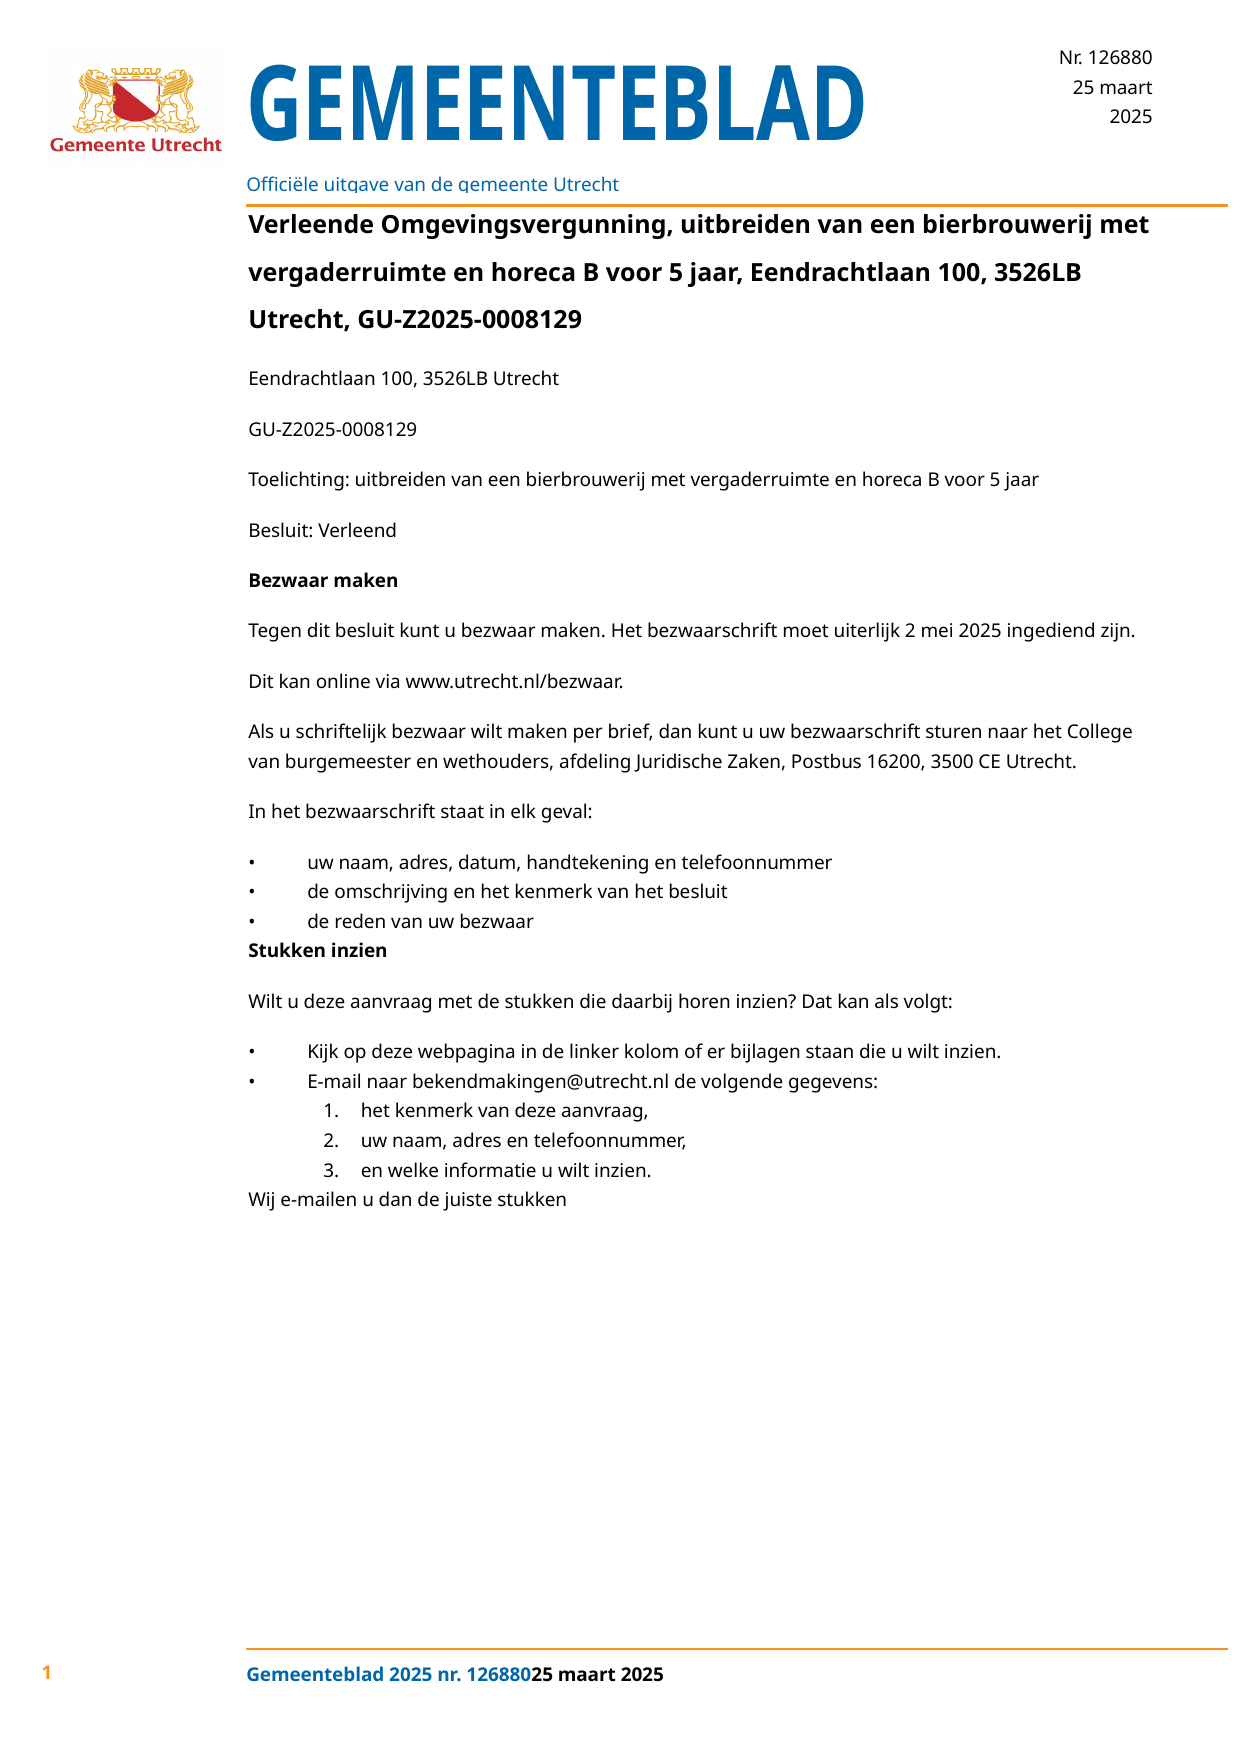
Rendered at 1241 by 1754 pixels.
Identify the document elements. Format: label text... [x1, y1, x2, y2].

text Wilt u deze aanvraag met de stukken die daarbij horen inzien? Dat kan als volgt: [248, 988, 1152, 1014]
text Dit kan online via www.utrecht.nl/bezwaar. [248, 668, 1152, 694]
list uw naam, adres en telefoonnummer, [323, 1127, 1152, 1153]
list Kijk op deze webpagina in de linker kolom of er bijlagen staan die u wilt inzien. [248, 1038, 1152, 1064]
text Besluit: Verleend [248, 517, 1152, 542]
text Tegen dit besluit kunt u bezwaar maken. Het bezwaarschrift moet uiterlijk 2 mei 2025 ingediend zijn. [248, 618, 1152, 643]
text In het bezwaarschrift staat in elk geval: [248, 798, 1152, 824]
text Bezwaar maken [248, 567, 1152, 593]
text Verleende Omgevingsvergunning, uitbreiden van een bierbrouwerij met vergaderruimte en horeca B voor 5 jaar, Eendrachtlaan 100, 3526LB Utrecht, GU-Z2025-0008129 [248, 207, 1152, 336]
text Eendrachtlaan 100, 3526LB Utrecht [248, 366, 1152, 391]
list en welke informatie u wilt inzien. [323, 1157, 1152, 1182]
list uw naam, adres, datum, handtekening en telefoonnummer [248, 849, 1152, 874]
list de reden van uw bezwaar [248, 908, 1152, 934]
text Wij e-mailen u dan de juiste stukken [248, 1186, 1152, 1212]
list E-mail naar bekendmakingen@utrecht.nl de volgende gegevens: [248, 1068, 1152, 1094]
picture [41, 47, 231, 172]
list het kenmerk van deze aanvraag, [323, 1098, 1152, 1123]
text Als u schriftelijk bezwaar wilt maken per brief, dan kunt u uw bezwaarschrift sturen naar het College van burgemeester en wethouders, afdeling Juridische Zaken, Postbus 16200, 3500 CE Utrecht. [248, 718, 1152, 774]
list de omschrijving en het kenmerk van het besluit [248, 878, 1152, 904]
text Stukken inzien [248, 938, 1152, 963]
text GU-Z2025-0008129 [248, 416, 1152, 442]
text Toelichting: uitbreiden van een bierbrouwerij met vergaderruimte en horeca B voor 5 jaar [248, 466, 1152, 492]
